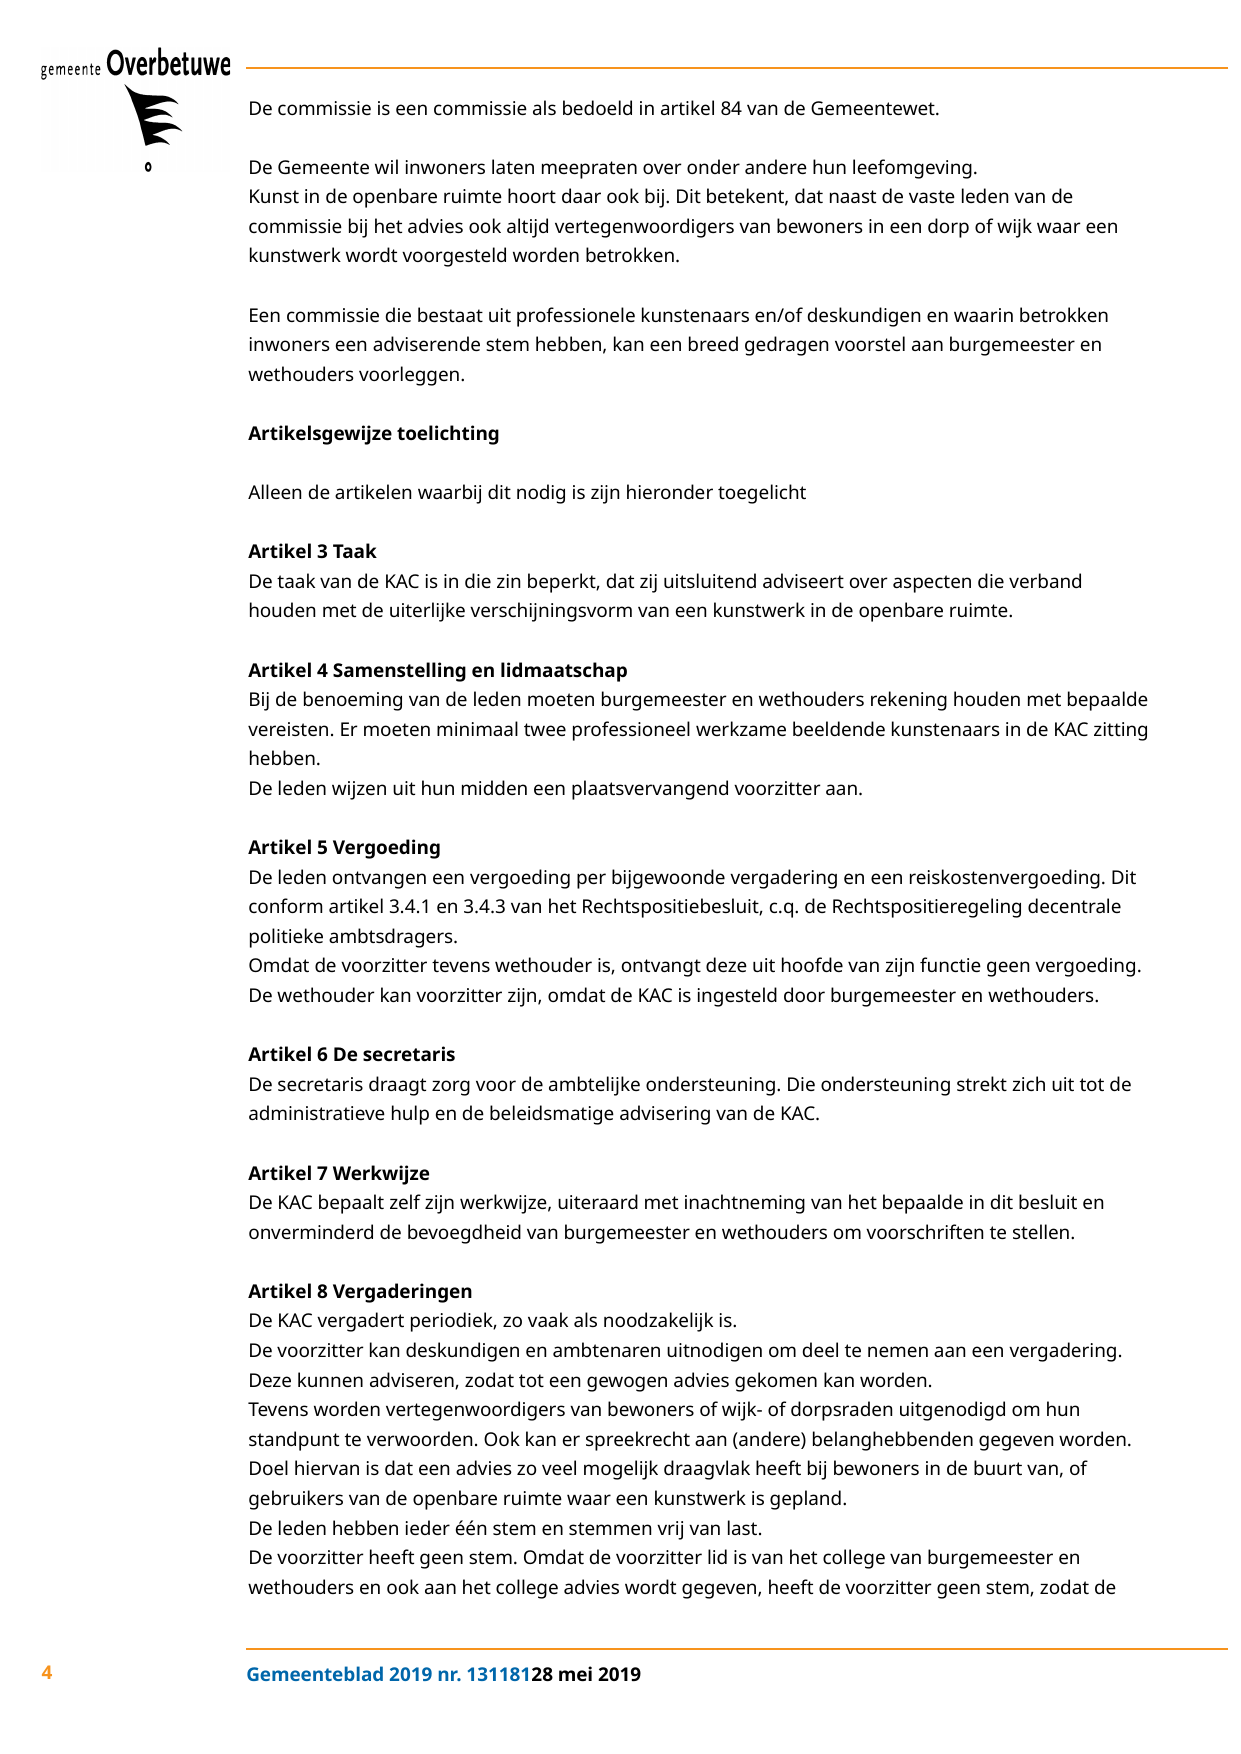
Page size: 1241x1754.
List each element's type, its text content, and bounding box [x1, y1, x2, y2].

text Artikel 6 De secretaris [248, 1041, 1152, 1067]
text De leden hebben ieder één stem en stemmen vrij van last. [248, 1515, 1152, 1541]
text De KAC bepaalt zelf zijn werkwijze, uiteraard met inachtneming van het bepaalde in dit besluit en onverminderd de bevoegdheid van burgemeester en wethouders om voorschriften te stellen. [248, 1189, 1152, 1245]
text De Gemeente wil inwoners laten meepraten over onder andere hun leefomgeving. [248, 154, 1152, 180]
text Een commissie die bestaat uit professionele kunstenaars en/of deskundigen en waarin betrokken inwoners een adviserende stem hebben, kan een breed gedragen voorstel aan burgemeester en wethouders voorleggen. [248, 302, 1152, 387]
text De secretaris draagt zorg voor de ambtelijke ondersteuning. Die ondersteuning strekt zich uit tot de administratieve hulp en de beleidsmatige advisering van de KAC. [248, 1071, 1152, 1126]
text Artikelsgewijze toelichting [248, 420, 1152, 446]
text Tevens worden vertegenwoordigers van bewoners of wijk- of dorpsraden uitgenodigd om hun standpunt te verwoorden. Ook kan er spreekrecht aan (andere) belanghebbenden gegeven worden. Doel hiervan is dat een advies zo veel mogelijk draagvlak heeft bij bewoners in de buurt van, of gebruikers van de openbare ruimte waar een kunstwerk is gepland. [248, 1396, 1152, 1511]
text De leden ontvangen een vergoeding per bijgewoonde vergadering en een reiskostenvergoeding. Dit conform artikel 3.4.1 en 3.4.3 van het Rechtspositiebesluit, c.q. de Rechtspositieregeling decentrale politieke ambtsdragers. [248, 864, 1152, 949]
text Alleen de artikelen waarbij dit nodig is zijn hieronder toegelicht [248, 479, 1152, 505]
text Omdat de voorzitter tevens wethouder is, ontvangt deze uit hoofde van zijn functie geen vergoeding. De wethouder kan voorzitter zijn, omdat de KAC is ingesteld door burgemeester en wethouders. [248, 953, 1152, 1008]
text Artikel 8 Vergaderingen [248, 1278, 1152, 1304]
text Artikel 3 Taak [248, 538, 1152, 564]
text Artikel 5 Vergoeding [248, 834, 1152, 860]
text Artikel 4 Samenstelling en lidmaatschap [248, 657, 1152, 683]
text Artikel 7 Werkwijze [248, 1160, 1152, 1186]
text De leden wijzen uit hun midden een plaatsvervangend voorzitter aan. [248, 775, 1152, 801]
picture [41, 47, 231, 172]
text De voorzitter kan deskundigen en ambtenaren uitnodigen om deel te nemen aan een vergadering. Deze kunnen adviseren, zodat tot een gewogen advies gekomen kan worden. [248, 1337, 1152, 1393]
text De KAC vergadert periodiek, zo vaak als noodzakelijk is. [248, 1308, 1152, 1333]
text De commissie is een commissie als bedoeld in artikel 84 van de Gemeentewet. [248, 95, 1152, 121]
text Bij de benoeming van de leden moeten burgemeester en wethouders rekening houden met bepaalde vereisten. Er moeten minimaal twee professioneel werkzame beeldende kunstenaars in de KAC zitting hebben. [248, 686, 1152, 771]
text Kunst in de openbare ruimte hoort daar ook bij. Dit betekent, dat naast de vaste leden van de commissie bij het advies ook altijd vertegenwoordigers van bewoners in een dorp of wijk waar een kunstwerk wordt voorgesteld worden betrokken. [248, 183, 1152, 268]
text De voorzitter heeft geen stem. Omdat de voorzitter lid is van het college van burgemeester en wethouders en ook aan het college advies wordt gegeven, heeft de voorzitter geen stem, zodat de [248, 1544, 1152, 1600]
text De taak van de KAC is in die zin beperkt, dat zij uitsluitend adviseert over aspecten die verband houden met de uiterlijke verschijningsvorm van een kunstwerk in de openbare ruimte. [248, 568, 1152, 623]
